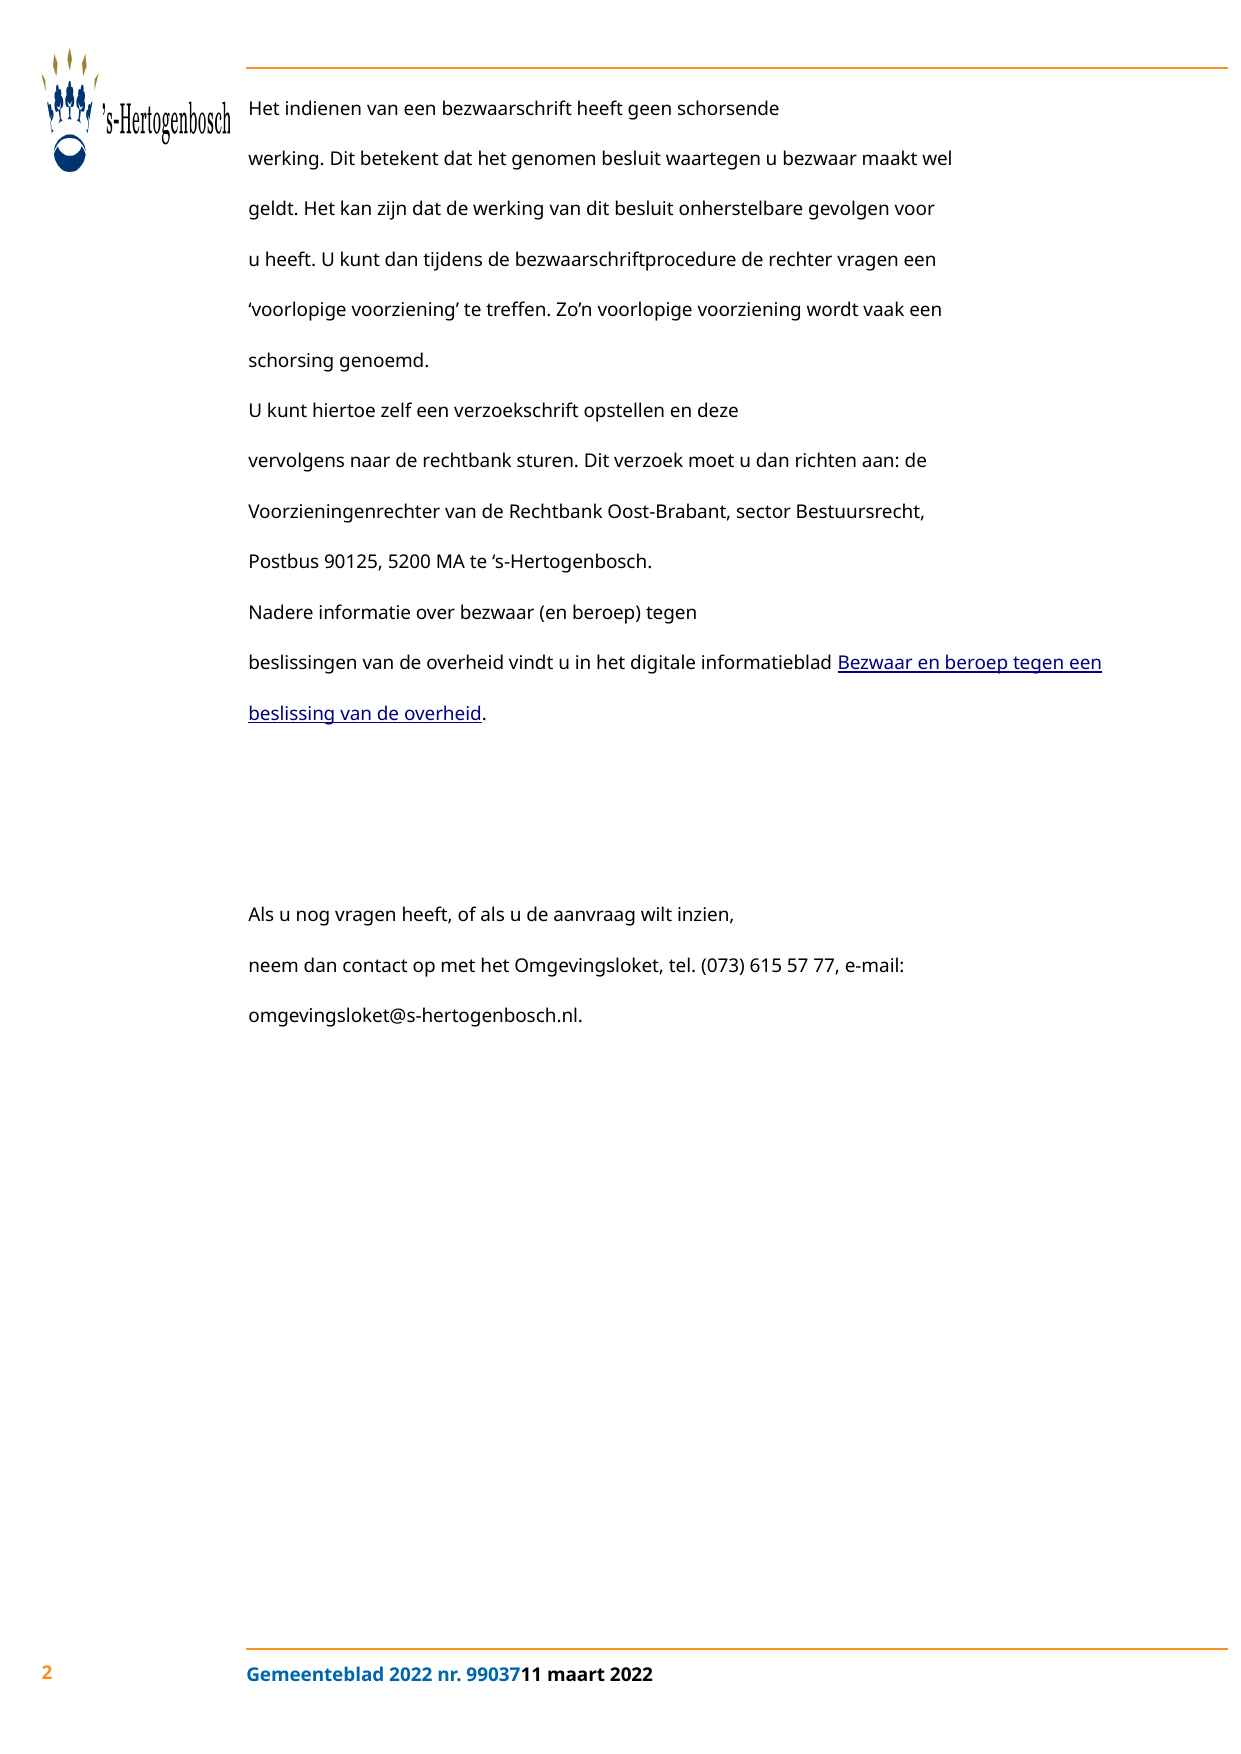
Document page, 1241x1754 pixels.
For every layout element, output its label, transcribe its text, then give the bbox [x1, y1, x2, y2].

text ‘voorlopige voorziening’ te treffen. Zo’n voorlopige voorziening wordt vaak een [248, 296, 1152, 322]
text Voorzieningenrechter van de Rechtbank Oost-Brabant, sector Bestuursrecht, [248, 498, 1152, 524]
text Als u nog vragen heeft, of als u de aanvraag wilt inzien, [248, 901, 1152, 927]
text Postbus 90125, 5200 MA te ‘s-Hertogenbosch. [248, 548, 1152, 574]
text beslissing van de overheid. [248, 700, 1152, 726]
text Nadere informatie over bezwaar (en beroep) tegen [248, 599, 1152, 625]
text u heeft. U kunt dan tijdens de bezwaarschriftprocedure de rechter vragen een [248, 246, 1152, 272]
text werking. Dit betekent dat het genomen besluit waartegen u bezwaar maakt wel [248, 145, 1152, 171]
text geldt. Het kan zijn dat de werking van dit besluit onherstelbare gevolgen voor [248, 196, 1152, 221]
text omgevingsloket@s-hertogenbosch.nl. [248, 1002, 1152, 1028]
text neem dan contact op met het Omgevingsloket, tel. (073) 615 57 77, e-mail: [248, 952, 1152, 978]
text schorsing genoemd. [248, 347, 1152, 373]
text Het indienen van een bezwaarschrift heeft geen schorsende [248, 95, 1152, 121]
text beslissingen van de overheid vindt u in het digitale informatieblad Bezwaar en beroep tegen een [248, 649, 1152, 675]
text U kunt hiertoe zelf een verzoekschrift opstellen en deze [248, 397, 1152, 423]
picture [41, 47, 231, 172]
text vervolgens naar de rechtbank sturen. Dit verzoek moet u dan richten aan: de [248, 448, 1152, 473]
